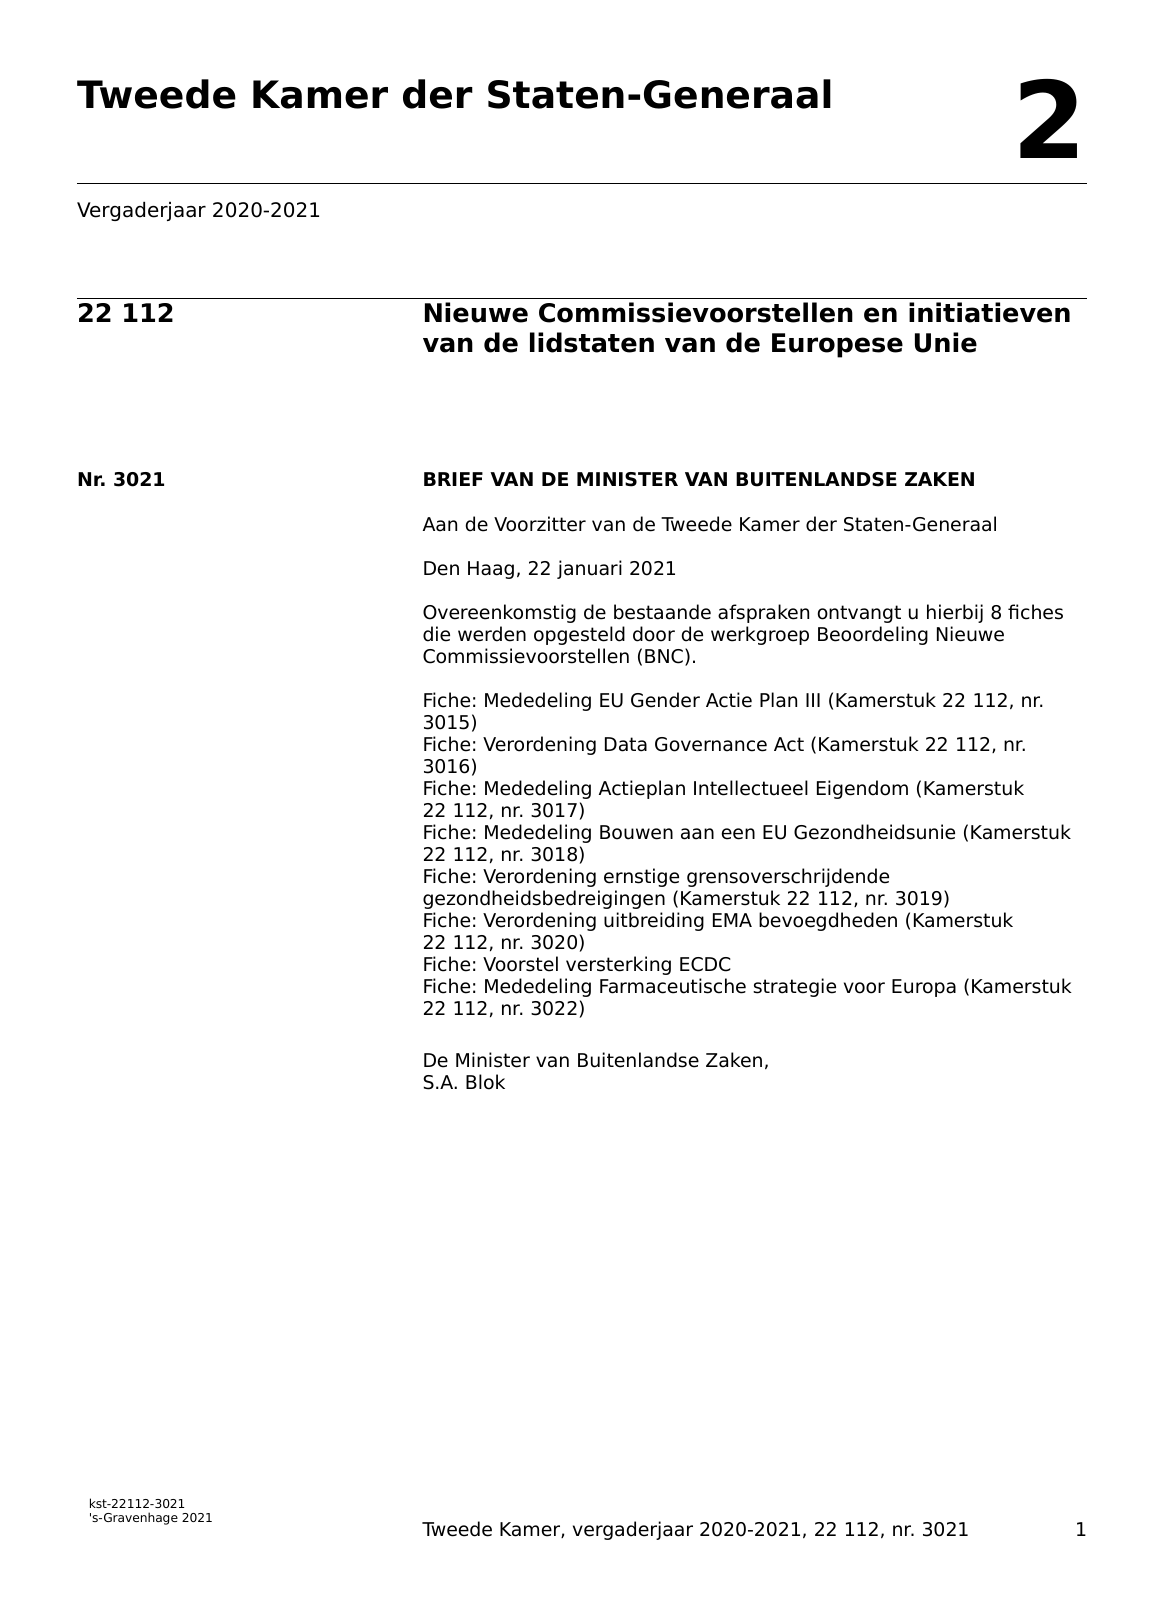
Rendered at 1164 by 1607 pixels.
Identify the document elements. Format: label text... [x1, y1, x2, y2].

text Fiche: Mededeling Farmaceutische strategie voor Europa (Kamerstuk 22 112, nr. 3022) [422, 976, 1087, 1020]
subtitle 22 112 Nieuwe Commissievoorstellen en initiatieven van de lidstaten van de Europese Unie [77, 299, 1087, 358]
table_cell Vergaderjaar 2020-2021 [77, 184, 1087, 298]
text Fiche: Mededeling Actieplan Intellectueel Eigendom (Kamerstuk 22 112, nr. 3017) [422, 778, 1087, 822]
text Fiche: Verordening uitbreiding EMA bevoegdheden (Kamerstuk 22 112, nr. 3020) [422, 910, 1087, 954]
text kst-22112-3021 [88, 1497, 323, 1511]
text Overeenkomstig de bestaande afspraken ontvangt u hierbij 8 fiches die werden opgesteld door de werkgroep Beoordeling Nieuwe Commissievoorstellen (BNC). [422, 602, 1087, 668]
text Den Haag, 22 januari 2021 [422, 558, 1087, 580]
text 's-Gravenhage 2021 [88, 1511, 323, 1525]
text Fiche: Voorstel versterking ECDC [422, 954, 1087, 976]
text Fiche: Verordening Data Governance Act (Kamerstuk 22 112, nr. 3016) [422, 734, 1087, 778]
table_header 2 [886, 59, 1087, 183]
text Fiche: Mededeling EU Gender Actie Plan III (Kamerstuk 22 112, nr. 3015) [422, 690, 1087, 734]
text Fiche: Verordening ernstige grensoverschrijdende gezondheidsbedreigingen (Kamerstuk 22 112, nr. 3019) [422, 866, 1087, 910]
text Aan de Voorzitter van de Tweede Kamer der Staten-Generaal [422, 513, 1087, 536]
text De Minister van Buitenlandse Zaken, S.A. Blok [422, 1050, 1087, 1094]
subtitle Nr. 3021 BRIEF VAN DE MINISTER VAN BUITENLANDSE ZAKEN [77, 469, 1087, 491]
table_header Tweede Kamer der Staten-Generaal [77, 59, 886, 183]
text Fiche: Mededeling Bouwen aan een EU Gezondheidsunie (Kamerstuk 22 112, nr. 3018) [422, 822, 1087, 866]
